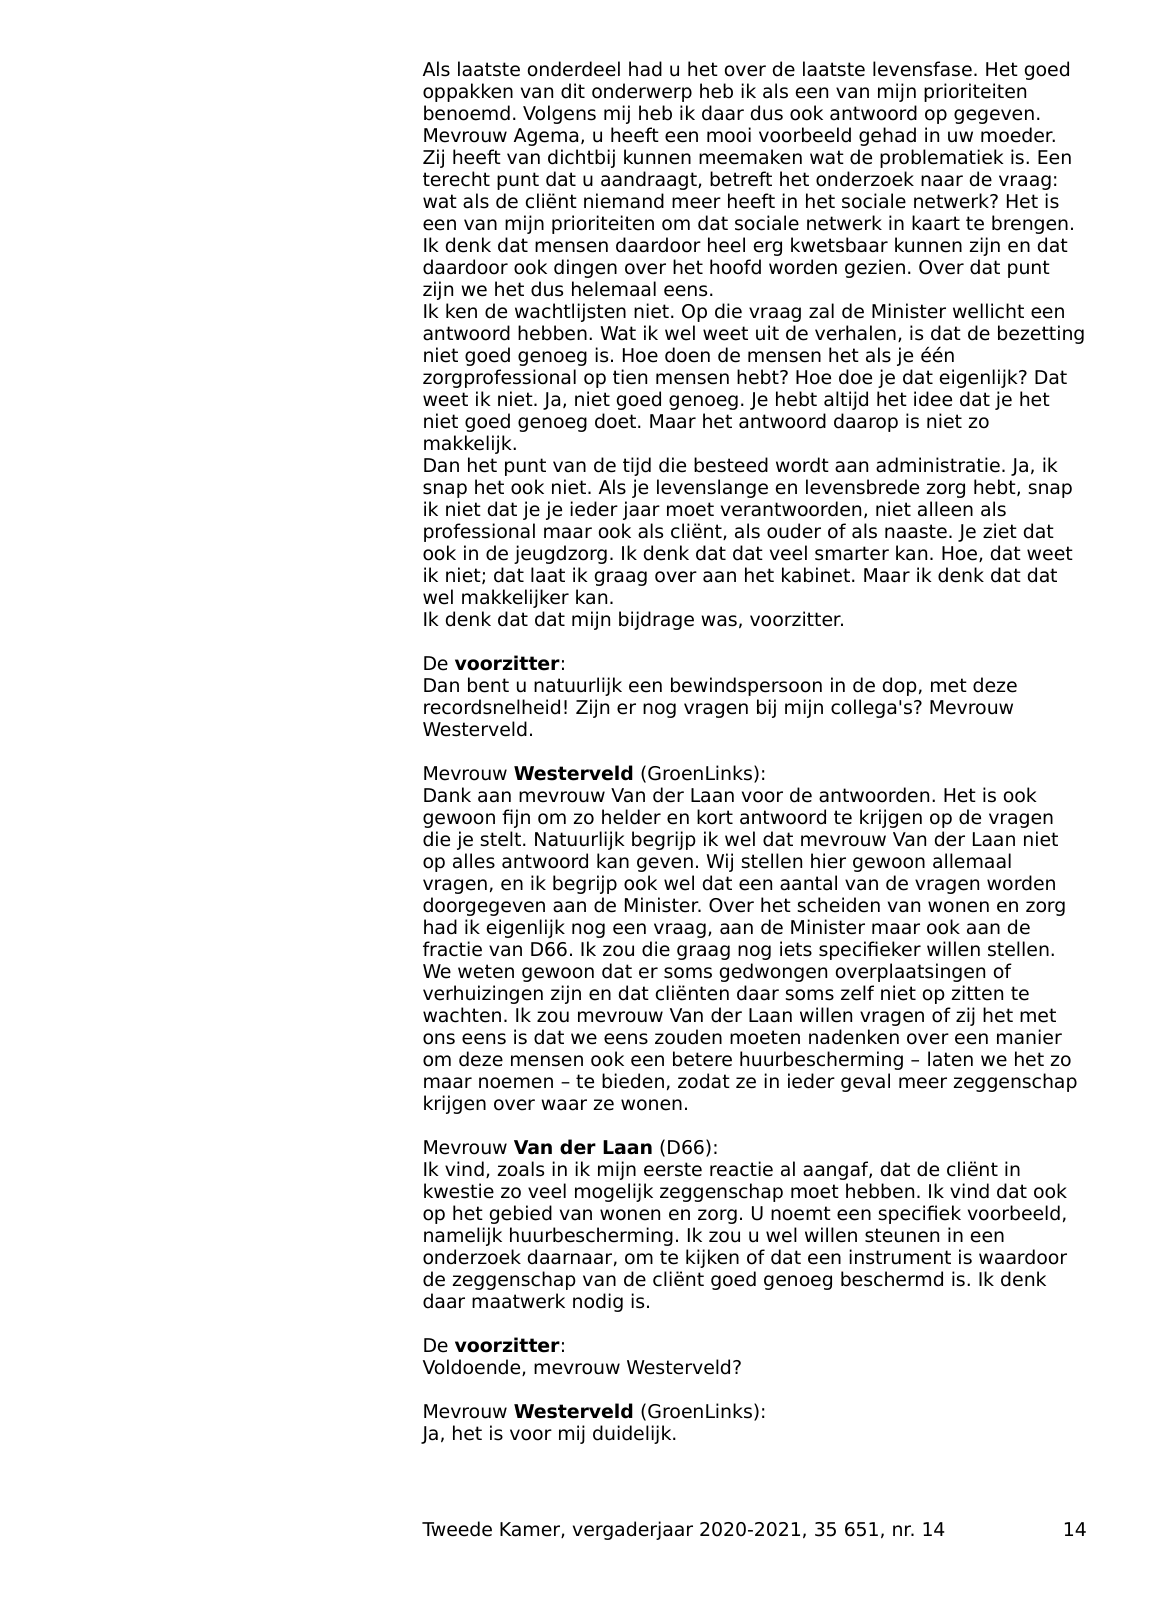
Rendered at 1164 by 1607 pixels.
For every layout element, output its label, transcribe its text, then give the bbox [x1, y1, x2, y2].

text Ik ken de wachtlijsten niet. Op die vraag zal de Minister wellicht een antwoord hebben. Wat ik wel weet uit de verhalen, is dat de bezetting niet goed genoeg is. Hoe doen de mensen het als je één zorgprofessional op tien mensen hebt? Hoe doe je dat eigenlijk? Dat weet ik niet. Ja, niet goed genoeg. Je hebt altijd het idee dat je het niet goed genoeg doet. Maar het antwoord daarop is niet zo makkelijk. [422, 301, 1087, 455]
text De voorzitter: [422, 1335, 1087, 1357]
text Ik denk dat dat mijn bijdrage was, voorzitter. [422, 608, 1087, 631]
text Ik vind, zoals in ik mijn eerste reactie al aangaf, dat de cliënt in kwestie zo veel mogelijk zeggenschap moet hebben. Ik vind dat ook op het gebied van wonen en zorg. U noemt een specifiek voorbeeld, namelijk huurbescherming. Ik zou u wel willen steunen in een onderzoek daarnaar, om te kijken of dat een instrument is waardoor de zeggenschap van de cliënt goed genoeg beschermd is. Ik denk daar maatwerk nodig is. [422, 1159, 1087, 1312]
text Dan bent u natuurlijk een bewindspersoon in de dop, met deze recordsnelheid! Zijn er nog vragen bij mijn collega's? Mevrouw Westerveld. [422, 675, 1087, 741]
text Voldoende, mevrouw Westerveld? [422, 1357, 1087, 1379]
text Mevrouw Van der Laan (D66): [422, 1137, 1087, 1159]
text Dan het punt van de tijd die besteed wordt aan administratie. Ja, ik snap het ook niet. Als je levenslange en levensbrede zorg hebt, snap ik niet dat je je ieder jaar moet verantwoorden, niet alleen als professional maar ook als cliënt, als ouder of als naaste. Je ziet dat ook in de jeugdzorg. Ik denk dat dat veel smarter kan. Hoe, dat weet ik niet; dat laat ik graag over aan het kabinet. Maar ik denk dat dat wel makkelijker kan. [422, 455, 1087, 608]
text De voorzitter: [422, 653, 1087, 675]
text Dank aan mevrouw Van der Laan voor de antwoorden. Het is ook gewoon fijn om zo helder en kort antwoord te krijgen op de vragen die je stelt. Natuurlijk begrijp ik wel dat mevrouw Van der Laan niet op alles antwoord kan geven. Wij stellen hier gewoon allemaal vragen, en ik begrijp ook wel dat een aantal van de vragen worden doorgegeven aan de Minister. Over het scheiden van wonen en zorg had ik eigenlijk nog een vraag, aan de Minister maar ook aan de fractie van D66. Ik zou die graag nog iets specifieker willen stellen. We weten gewoon dat er soms gedwongen overplaatsingen of verhuizingen zijn en dat cliënten daar soms zelf niet op zitten te wachten. Ik zou mevrouw Van der Laan willen vragen of zij het met ons eens is dat we eens zouden moeten nadenken over een manier om deze mensen ook een betere huurbescherming – laten we het zo maar noemen – te bieden, zodat ze in ieder geval meer zeggenschap krijgen over waar ze wonen. [422, 785, 1087, 1114]
text Mevrouw Agema, u heeft een mooi voorbeeld gehad in uw moeder. Zij heeft van dichtbij kunnen meemaken wat de problematiek is. Een terecht punt dat u aandraagt, betreft het onderzoek naar de vraag: wat als de cliënt niemand meer heeft in het sociale netwerk? Het is een van mijn prioriteiten om dat sociale netwerk in kaart te brengen. Ik denk dat mensen daardoor heel erg kwetsbaar kunnen zijn en dat daardoor ook dingen over het hoofd worden gezien. Over dat punt zijn we het dus helemaal eens. [422, 125, 1087, 301]
text Mevrouw Westerveld (GroenLinks): [422, 763, 1087, 785]
text Mevrouw Westerveld (GroenLinks): [422, 1401, 1087, 1423]
text Ja, het is voor mij duidelijk. [422, 1423, 1087, 1445]
text Als laatste onderdeel had u het over de laatste levensfase. Het goed oppakken van dit onderwerp heb ik als een van mijn prioriteiten benoemd. Volgens mij heb ik daar dus ook antwoord op gegeven. [422, 59, 1087, 125]
